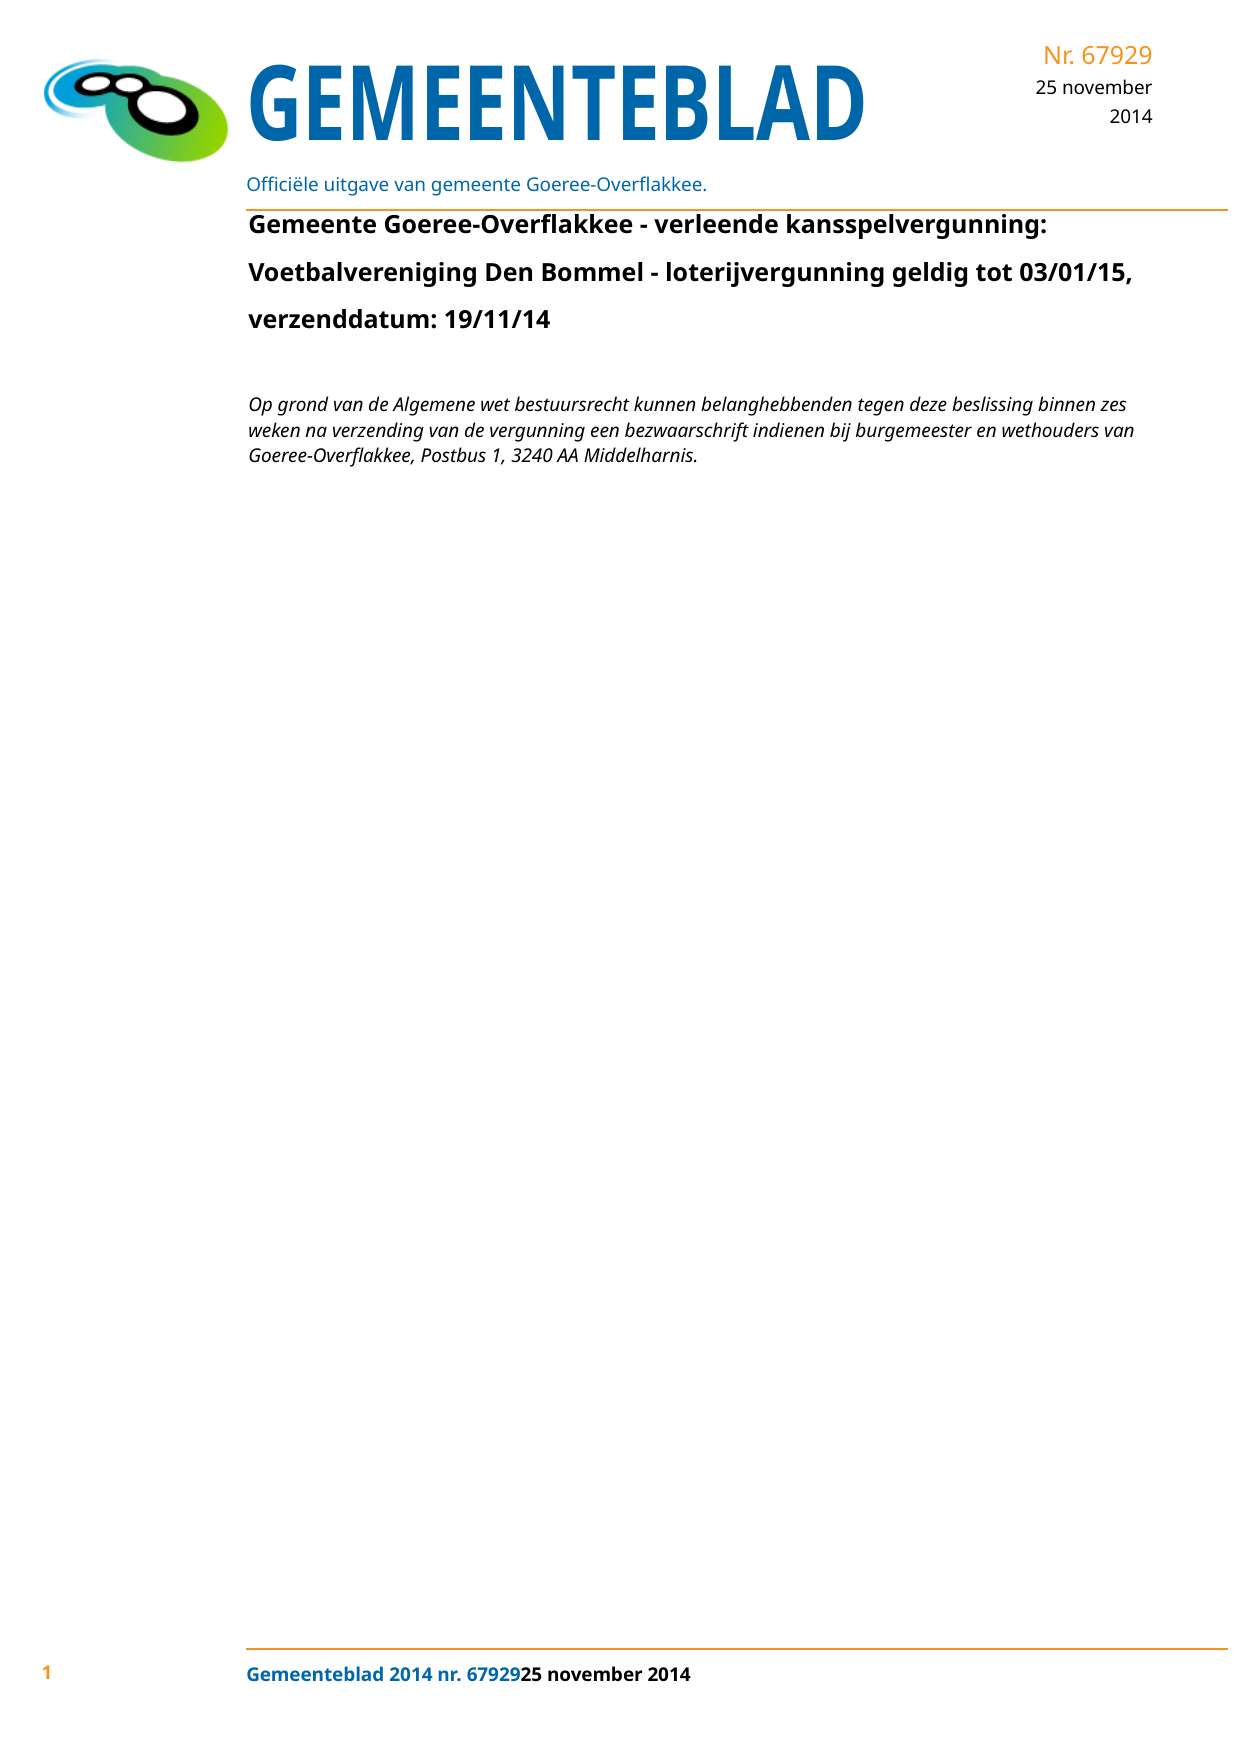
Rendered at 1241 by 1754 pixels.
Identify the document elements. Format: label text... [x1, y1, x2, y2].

text Op grond van de Algemene wet bestuursrecht kunnen belanghebbenden tegen deze beslissing binnen zes weken na verzending van de vergunning een bezwaarschrift indienen bij burgemeester en wethouders van Goeree-Overflakkee, Postbus 1, 3240 AA Middelharnis. [248, 391, 1152, 468]
text Gemeente Goeree-Overflakkee - verleende kansspelvergunning: Voetbalvereniging Den Bommel - loterijvergunning geldig tot 03/01/15, verzenddatum: 19/11/14 [248, 211, 1152, 336]
picture [41, 47, 231, 172]
